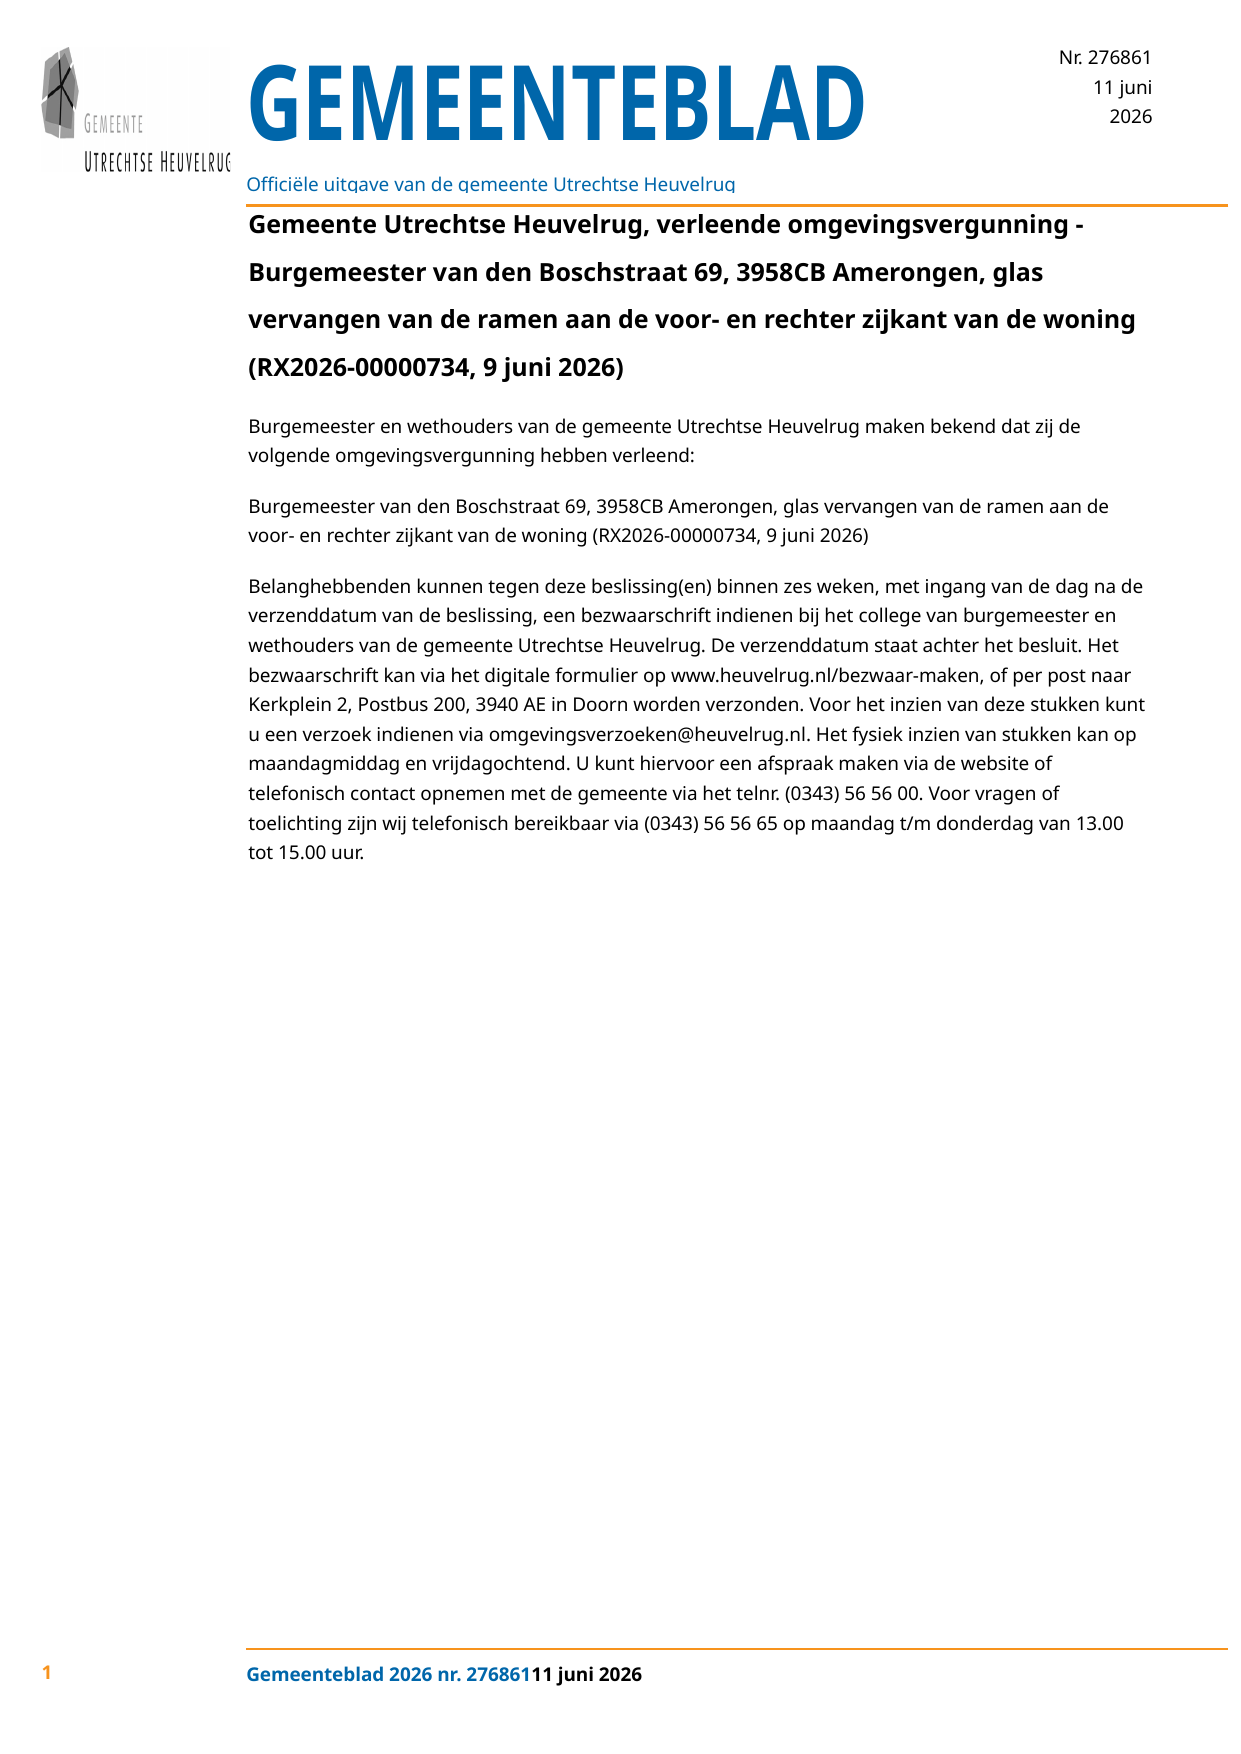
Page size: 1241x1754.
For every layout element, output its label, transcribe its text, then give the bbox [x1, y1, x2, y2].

text Burgemeester van den Boschstraat 69, 3958CB Amerongen, glas vervangen van de ramen aan de voor- en rechter zijkant van de woning (RX2026-00000734, 9 juni 2026) [248, 493, 1152, 548]
text Belanghebbenden kunnen tegen deze beslissing(en) binnen zes weken, met ingang van de dag na de verzenddatum van de beslissing, een bezwaarschrift indienen bij het college van burgemeester en wethouders van de gemeente Utrechtse Heuvelrug. De verzenddatum staat achter het besluit. Het bezwaarschrift kan via het digitale formulier op www.heuvelrug.nl/bezwaar-maken, of per post naar Kerkplein 2, Postbus 200, 3940 AE in Doorn worden verzonden. Voor het inzien van deze stukken kunt u een verzoek indienen via omgevingsverzoeken@heuvelrug.nl. Het fysiek inzien van stukken kan op maandagmiddag en vrijdagochtend. U kunt hiervoor een afspraak maken via de website of telefonisch contact opnemen met de gemeente via het telnr. (0343) 56 56 00. Voor vragen of toelichting zijn wij telefonisch bereikbaar via (0343) 56 56 65 op maandag t/m donderdag van 13.00 tot 15.00 uur. [248, 573, 1152, 865]
text Gemeente Utrechtse Heuvelrug, verleende omgevingsvergunning - Burgemeester van den Boschstraat 69, 3958CB Amerongen, glas vervangen van de ramen aan de voor- en rechter zijkant van de woning (RX2026-00000734, 9 juni 2026) [248, 207, 1152, 384]
text Burgemeester en wethouders van de gemeente Utrechtse Heuvelrug maken bekend dat zij de volgende omgevingsvergunning hebben verleend: [248, 413, 1152, 468]
picture [41, 47, 231, 172]
